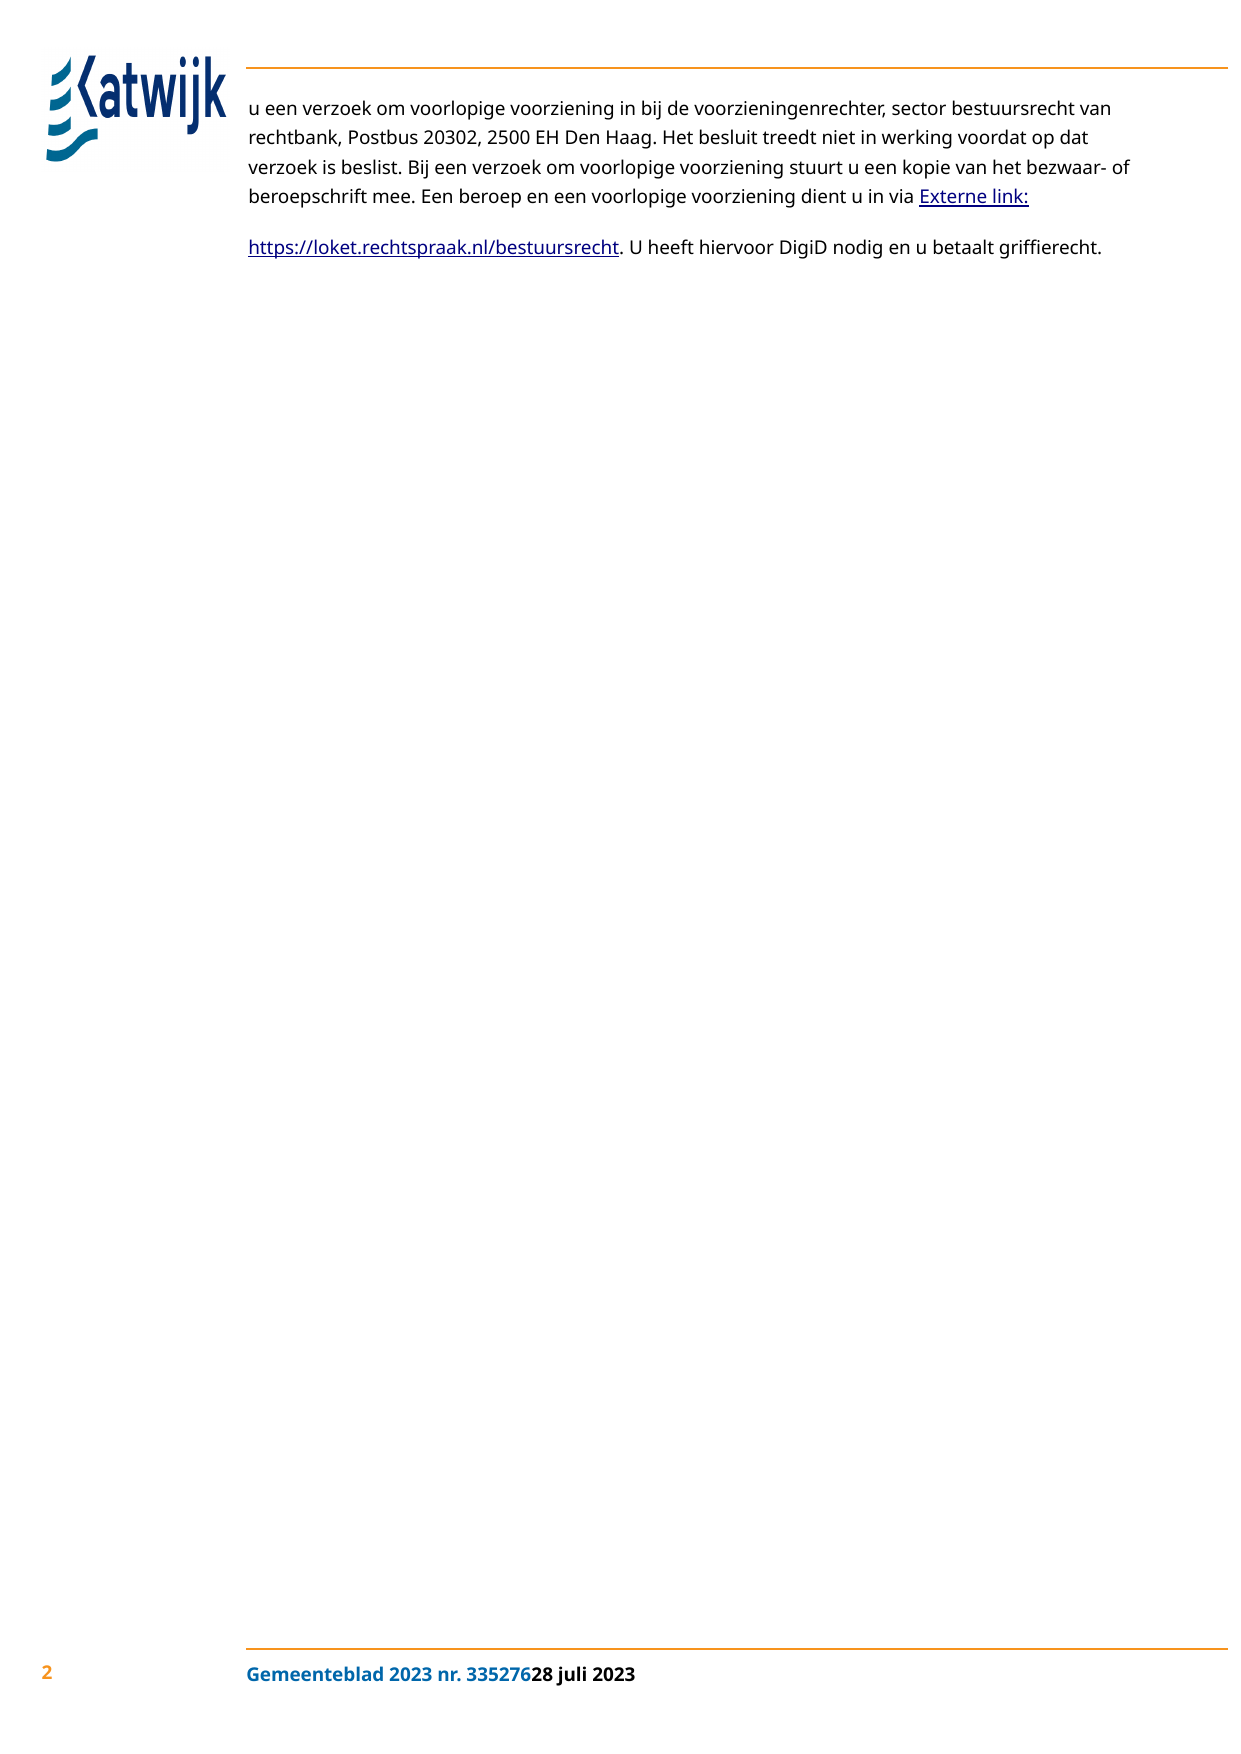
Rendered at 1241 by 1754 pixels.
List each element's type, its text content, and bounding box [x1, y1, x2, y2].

picture [41, 47, 231, 172]
text https://loket.rechtspraak.nl/bestuursrecht. U heeft hiervoor DigiD nodig en u betaalt griffierecht. [248, 234, 1152, 260]
text u een verzoek om voorlopige voorziening in bij de voorzieningenrechter, sector bestuursrecht van rechtbank, Postbus 20302, 2500 EH Den Haag. Het besluit treedt niet in werking voordat op dat verzoek is beslist. Bij een verzoek om voorlopige voorziening stuurt u een kopie van het bezwaar- of beroepschrift mee. Een beroep en een voorlopige voorziening dient u in via Externe link: [248, 95, 1152, 209]
